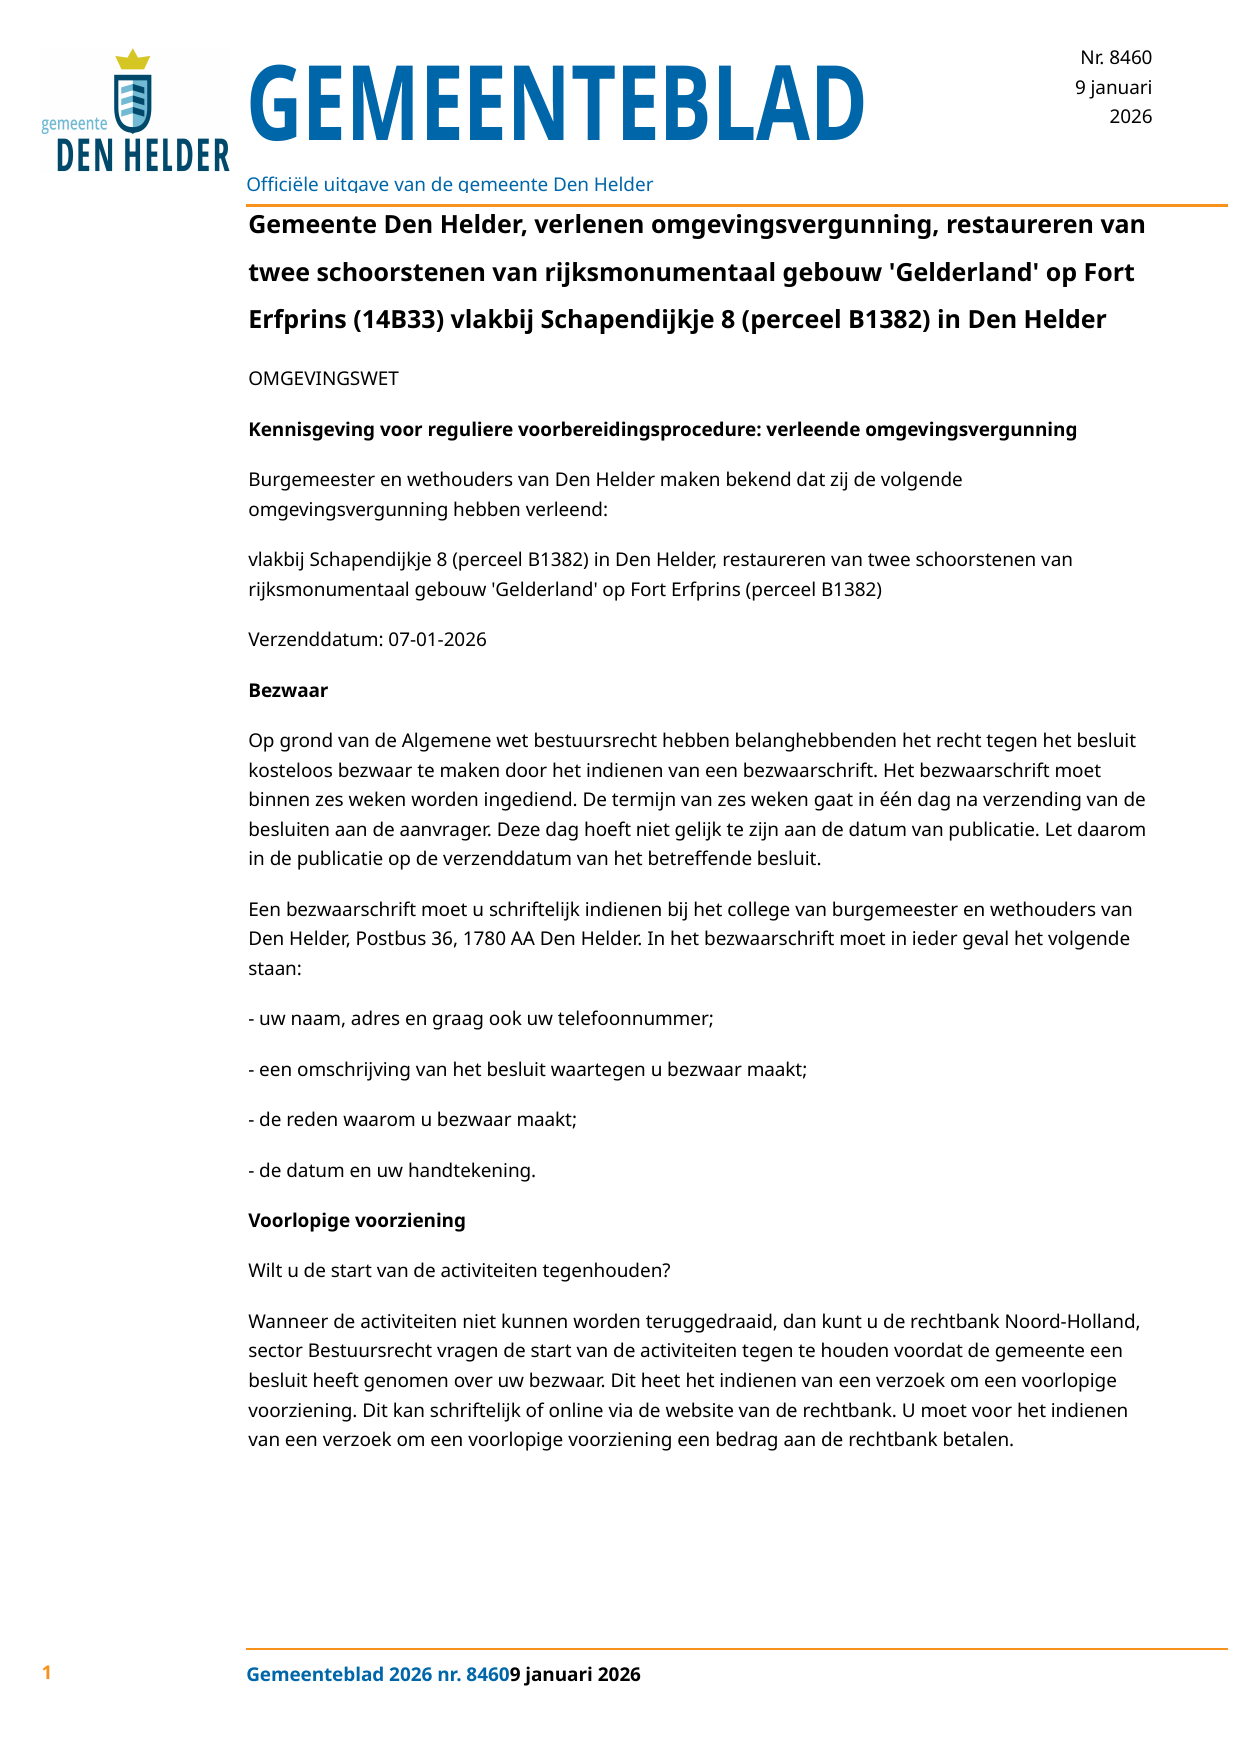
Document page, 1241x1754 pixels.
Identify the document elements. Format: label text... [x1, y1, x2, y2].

picture [220, 160, 224, 172]
text Op grond van de Algemene wet bestuursrecht hebben belanghebbenden het recht tegen het besluit kosteloos bezwaar te maken door het indienen van een bezwaarschrift. Het bezwaarschrift moet binnen zes weken worden ingediend. De termijn van zes weken gaat in één dag na verzending van de besluiten aan de aanvrager. Deze dag hoeft niet gelijk te zijn aan de datum van publicatie. Let daarom in de publicatie op de verzenddatum van het betreffende besluit. [248, 727, 1152, 871]
text Burgemeester en wethouders van Den Helder maken bekend dat zij de volgende omgevingsvergunning hebben verleend: [248, 466, 1152, 522]
text Kennisgeving voor reguliere voorbereidingsprocedure: verleende omgevingsvergunning [248, 416, 1152, 442]
picture [182, 144, 187, 165]
text Bezwaar [248, 677, 1152, 702]
text - een omschrijving van het besluit waartegen u bezwaar maakt; [248, 1056, 1152, 1082]
text - de datum en uw handtekening. [248, 1157, 1152, 1182]
picture [41, 47, 231, 172]
text Een bezwaarschrift moet u schriftelijk indienen bij het college van burgemeester en wethouders van Den Helder, Postbus 36, 1780 AA Den Helder. In het bezwaarschrift moet in ieder geval het volgende staan: [248, 896, 1152, 981]
text OMGEVINGSWET [248, 366, 1152, 391]
text - de reden waarom u bezwaar maakt; [248, 1106, 1152, 1132]
text vlakbij Schapendijkje 8 (perceel B1382) in Den Helder, restaureren van twee schoorstenen van rijksmonumentaal gebouw 'Gelderland' op Fort Erfprins (perceel B1382) [248, 546, 1152, 602]
picture [63, 144, 68, 165]
text Wanneer de activiteiten niet kunnen worden teruggedraaid, dan kunt u de rechtbank Noord-Holland, sector Bestuursrecht vragen de start van de activiteiten tegen te houden voordat de gemeente een besluit heeft genomen over uw bezwaar. Dit heet het indienen van een verzoek om een voorlopige voorziening. Dit kan schriftelijk of online via de website van de rechtbank. U moet voor het indienen van een verzoek om een voorlopige voorziening een bedrag aan de rechtbank betalen. [248, 1308, 1152, 1452]
text Gemeente Den Helder, verlenen omgevingsvergunning, restaureren van twee schoorstenen van rijksmonumentaal gebouw 'Gelderland' op Fort Erfprins (14B33) vlakbij Schapendijkje 8 (perceel B1382) in Den Helder [248, 207, 1152, 336]
picture [100, 154, 106, 172]
text Wilt u de start van de activiteiten tegenhouden? [248, 1258, 1152, 1283]
text - uw naam, adres en graag ook uw telefoonnummer; [248, 1006, 1152, 1031]
picture [130, 157, 135, 172]
text Verzenddatum: 07-01-2026 [248, 626, 1152, 652]
text Voorlopige voorziening [248, 1207, 1152, 1233]
